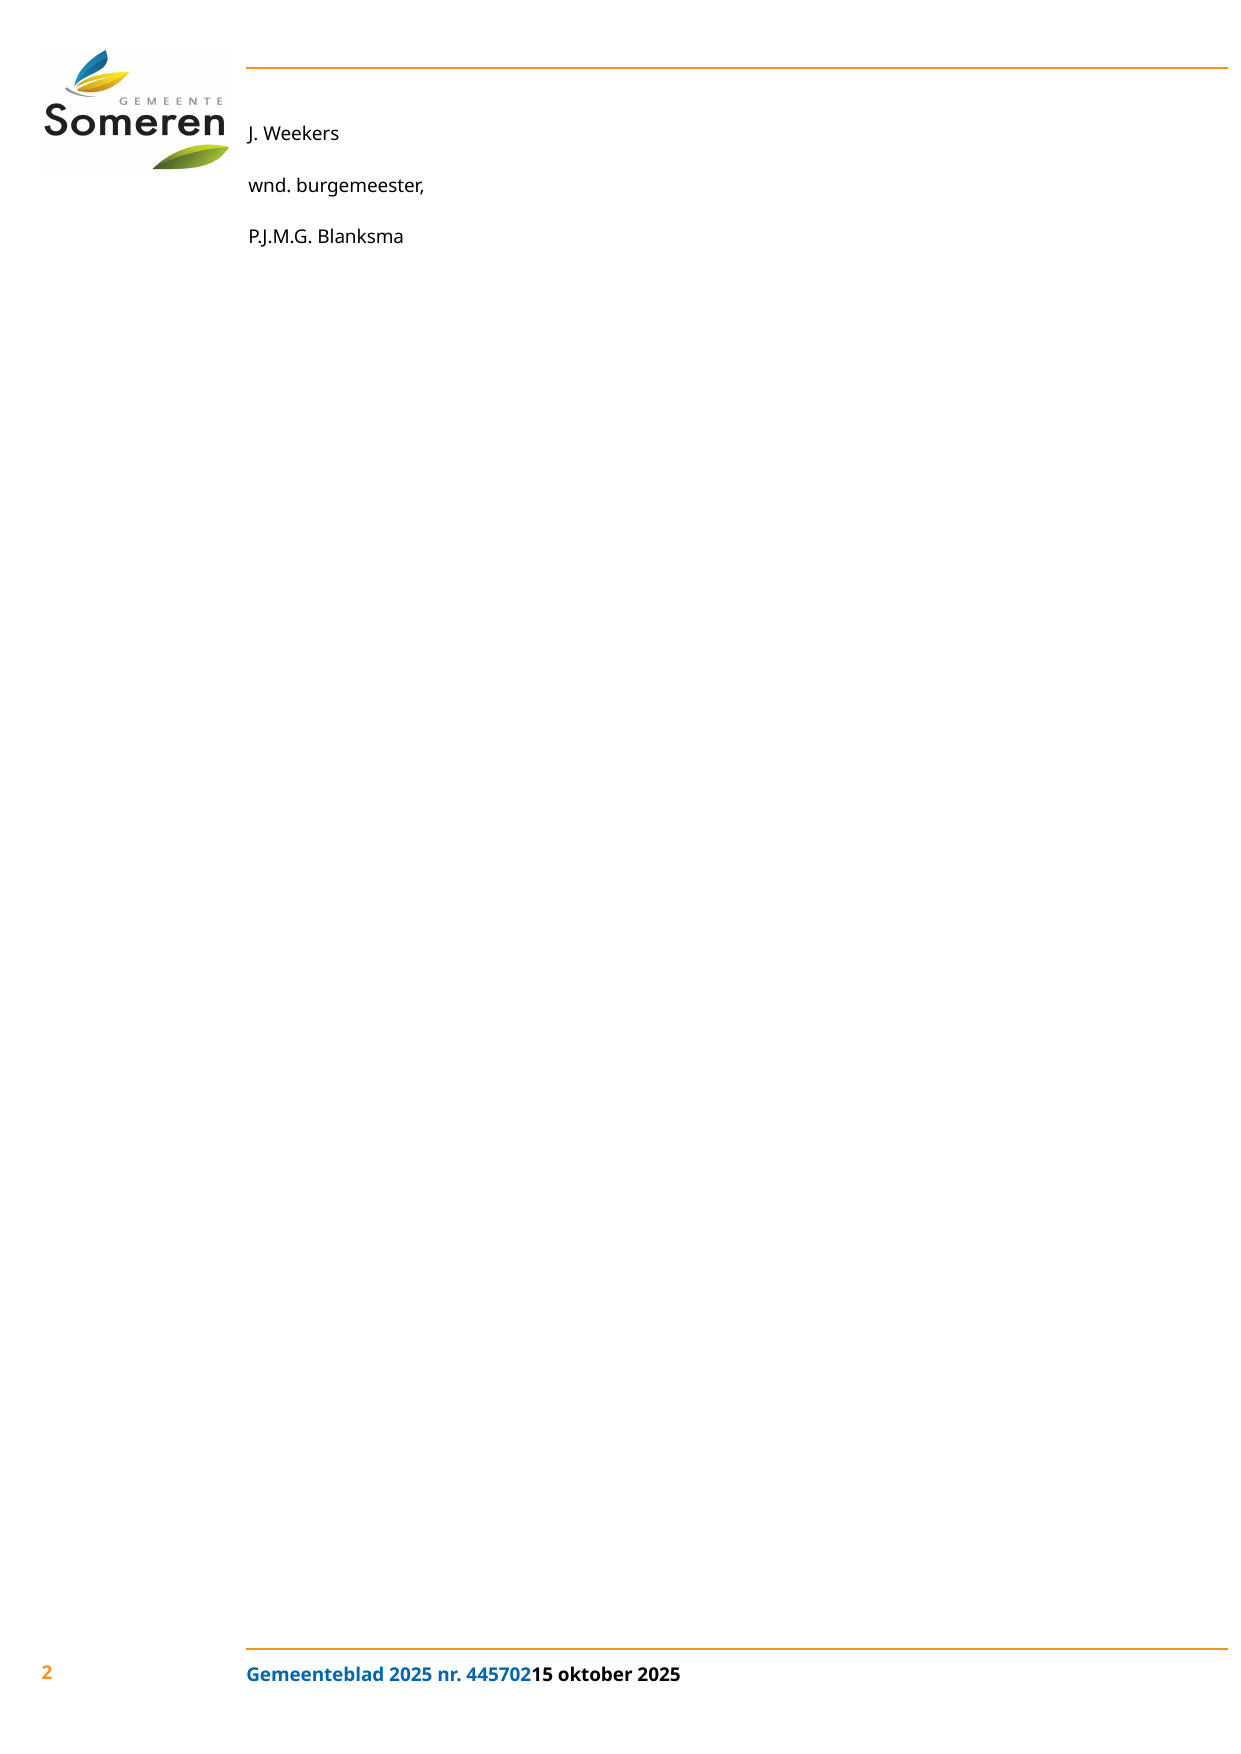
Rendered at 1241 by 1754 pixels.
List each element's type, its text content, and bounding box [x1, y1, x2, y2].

text wnd. burgemeester, [248, 172, 1152, 198]
text P.J.M.G. Blanksma [248, 223, 1152, 249]
picture [41, 47, 231, 172]
text J. Weekers [248, 121, 1152, 146]
